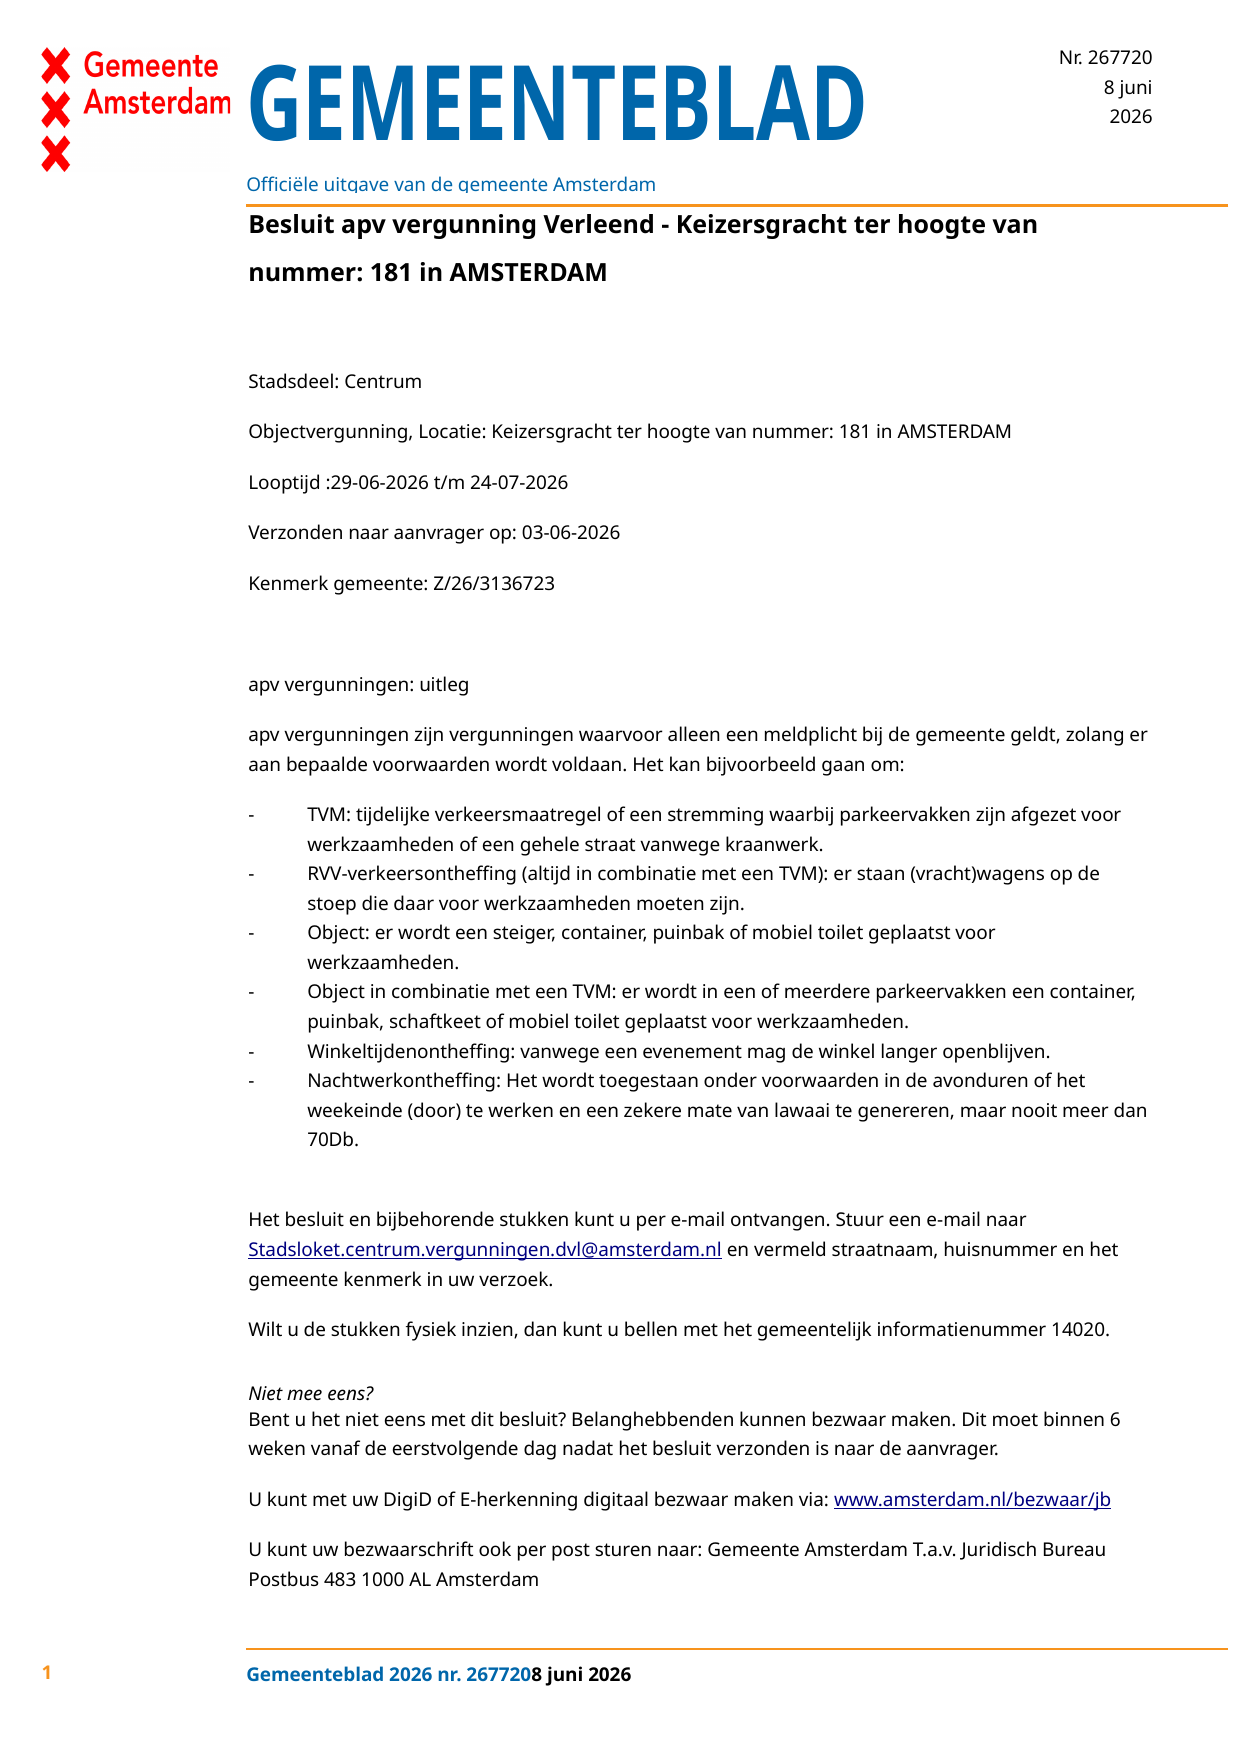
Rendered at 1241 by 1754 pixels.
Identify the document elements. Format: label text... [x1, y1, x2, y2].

text Besluit apv vergunning Verleend - Keizersgracht ter hoogte van nummer: 181 in AMSTERDAM [248, 207, 1152, 288]
text U kunt uw bezwaarschrift ook per post sturen naar: Gemeente Amsterdam T.a.v. Juridisch Bureau Postbus 483 1000 AL Amsterdam [248, 1536, 1152, 1592]
text apv vergunningen zijn vergunningen waarvoor alleen een meldplicht bij de gemeente geldt, zolang er aan bepaalde voorwaarden wordt voldaan. Het kan bijvoorbeeld gaan om: [248, 721, 1152, 777]
list RVV-verkeersontheffing (altijd in combinatie met een TVM): er staan (vracht)wagens op de stoep die daar voor werkzaamheden moeten zijn. [248, 860, 1152, 916]
list Object: er wordt een steiger, container, puinbak of mobiel toilet geplaatst voor werkzaamheden. [248, 919, 1152, 975]
text Kenmerk gemeente: Z/26/3136723 [248, 570, 1152, 596]
list Nachtwerkontheffing: Het wordt toegestaan onder voorwaarden in de avonduren of het weekeinde (door) te werken en een zekere mate van lawaai te genereren, maar nooit meer dan 70Db. [248, 1067, 1152, 1152]
text Looptijd :29-06-2026 t/m 24-07-2026 [248, 469, 1152, 495]
text Stadsdeel: Centrum [248, 368, 1152, 394]
text Verzonden naar aanvrager op: 03-06-2026 [248, 519, 1152, 545]
list Winkeltijdenontheffing: vanwege een evenement mag de winkel langer openblijven. [248, 1038, 1152, 1064]
text Wilt u de stukken fysiek inzien, dan kunt u bellen met het gemeentelijk informatienummer 14020. [248, 1316, 1152, 1342]
list TVM: tijdelijke verkeersmaatregel of een stremming waarbij parkeervakken zijn afgezet voor werkzaamheden of een gehele straat vanwege kraanwerk. [248, 801, 1152, 857]
text Objectvergunning, Locatie: Keizersgracht ter hoogte van nummer: 181 in AMSTERDAM [248, 419, 1152, 444]
text Bent u het niet eens met dit besluit? Belanghebbenden kunnen bezwaar maken. Dit moet binnen 6 weken vanaf de eerstvolgende dag nadat het besluit verzonden is naar de aanvrager. [248, 1406, 1152, 1461]
list Object in combinatie met een TVM: er wordt in een of meerdere parkeervakken een container, puinbak, schaftkeet of mobiel toilet geplaatst voor werkzaamheden. [248, 979, 1152, 1034]
text apv vergunningen: uitleg [248, 671, 1152, 697]
picture [41, 47, 231, 172]
text Het besluit en bijbehorende stukken kunt u per e-mail ontvangen. Stuur een e-mail naar Stadsloket.centrum.vergunningen.dvl@amsterdam.nl en vermeld straatnaam, huisnummer en het gemeente kenmerk in uw verzoek. [248, 1207, 1152, 1292]
text Niet mee eens? [248, 1380, 1152, 1406]
text U kunt met uw DigiD of E-herkenning digitaal bezwaar maken via: www.amsterdam.nl/bezwaar/jb [248, 1486, 1152, 1512]
